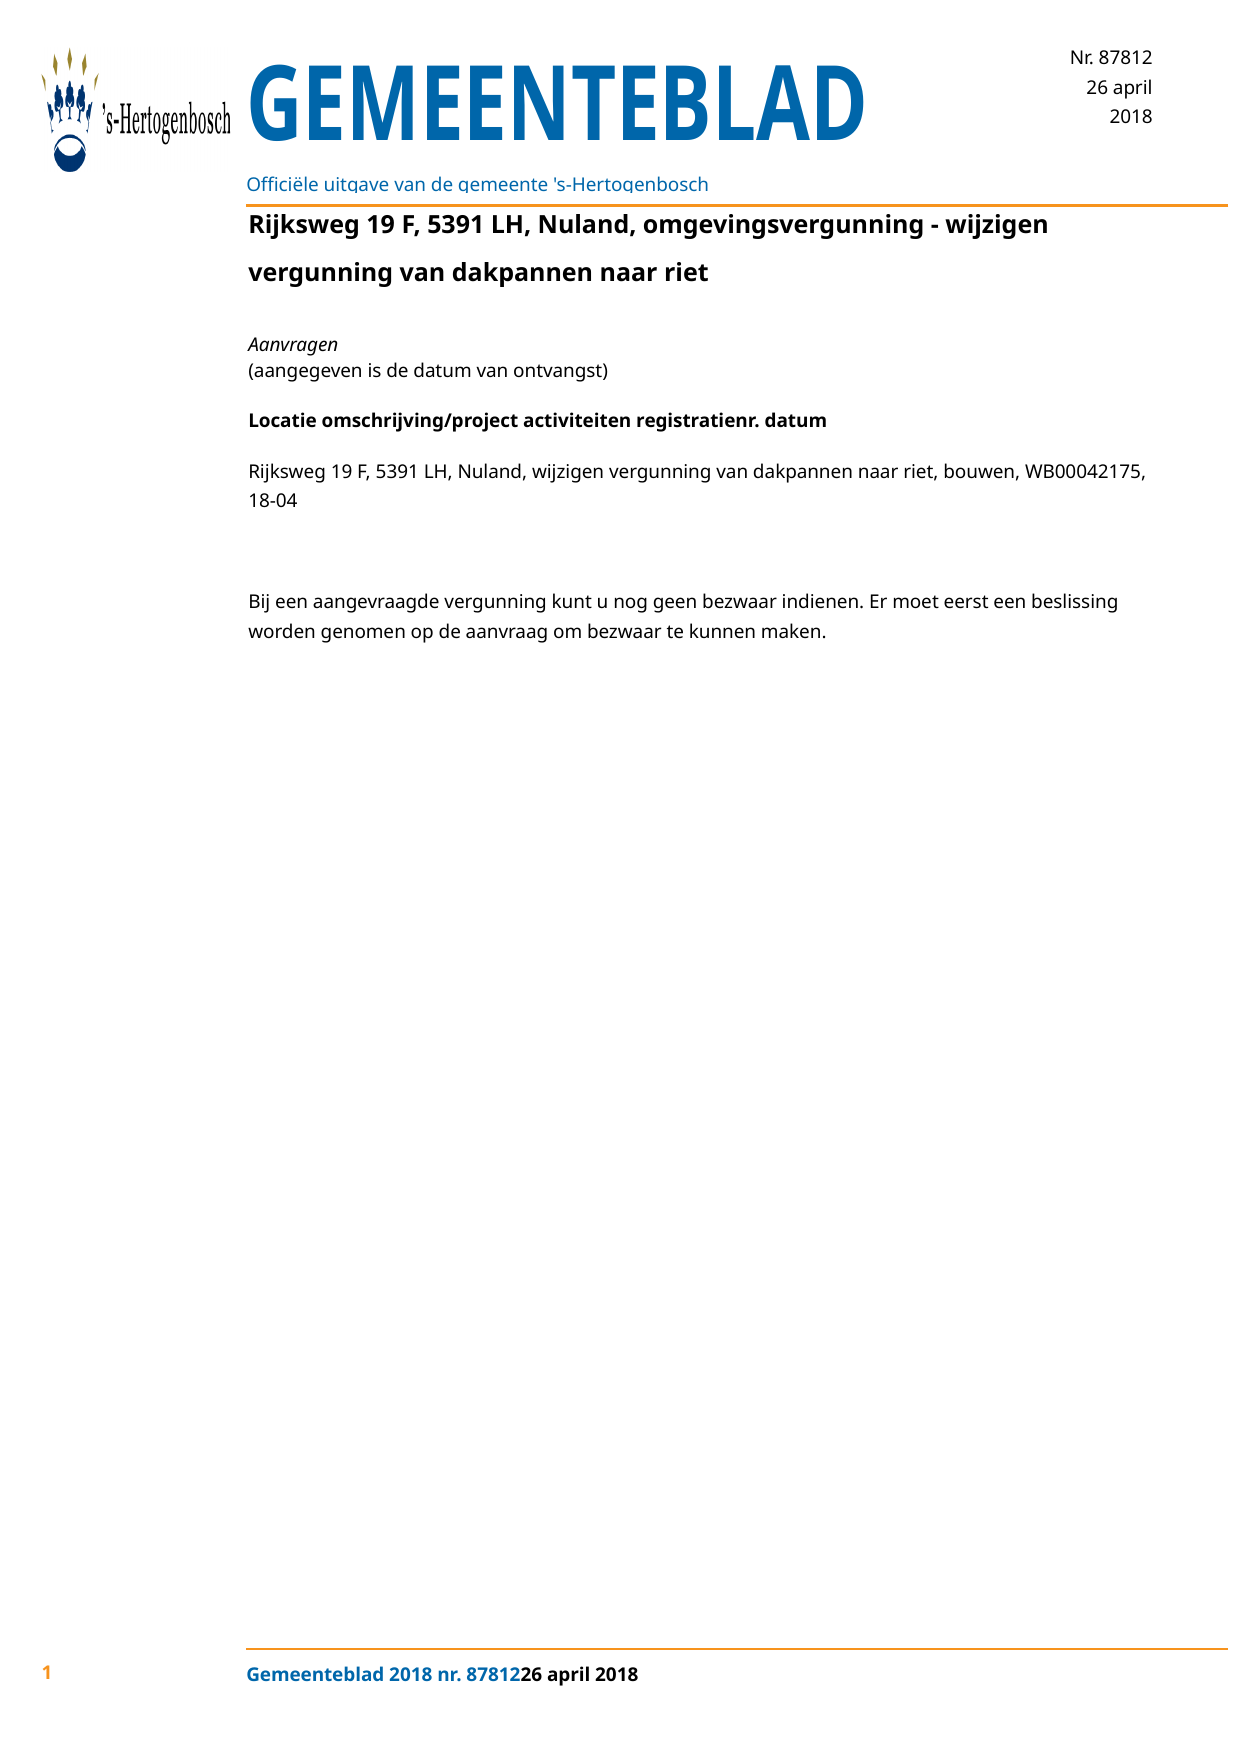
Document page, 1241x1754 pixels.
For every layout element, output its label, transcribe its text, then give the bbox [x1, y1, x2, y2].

text Bij een aangevraagde vergunning kunt u nog geen bezwaar indienen. Er moet eerst een beslissing worden genomen op de aanvraag om bezwaar te kunnen maken. [248, 588, 1152, 644]
text (aangegeven is de datum van ontvangst) [248, 357, 1152, 383]
text Aanvragen [248, 331, 1152, 357]
picture [41, 47, 231, 172]
text Rijksweg 19 F, 5391 LH, Nuland, omgevingsvergunning - wijzigen vergunning van dakpannen naar riet [248, 207, 1152, 288]
text Rijksweg 19 F, 5391 LH, Nuland, wijzigen vergunning van dakpannen naar riet, bouwen, WB00042175, 18-04 [248, 458, 1152, 513]
text Locatie omschrijving/project activiteiten registratienr. datum [248, 408, 1152, 433]
